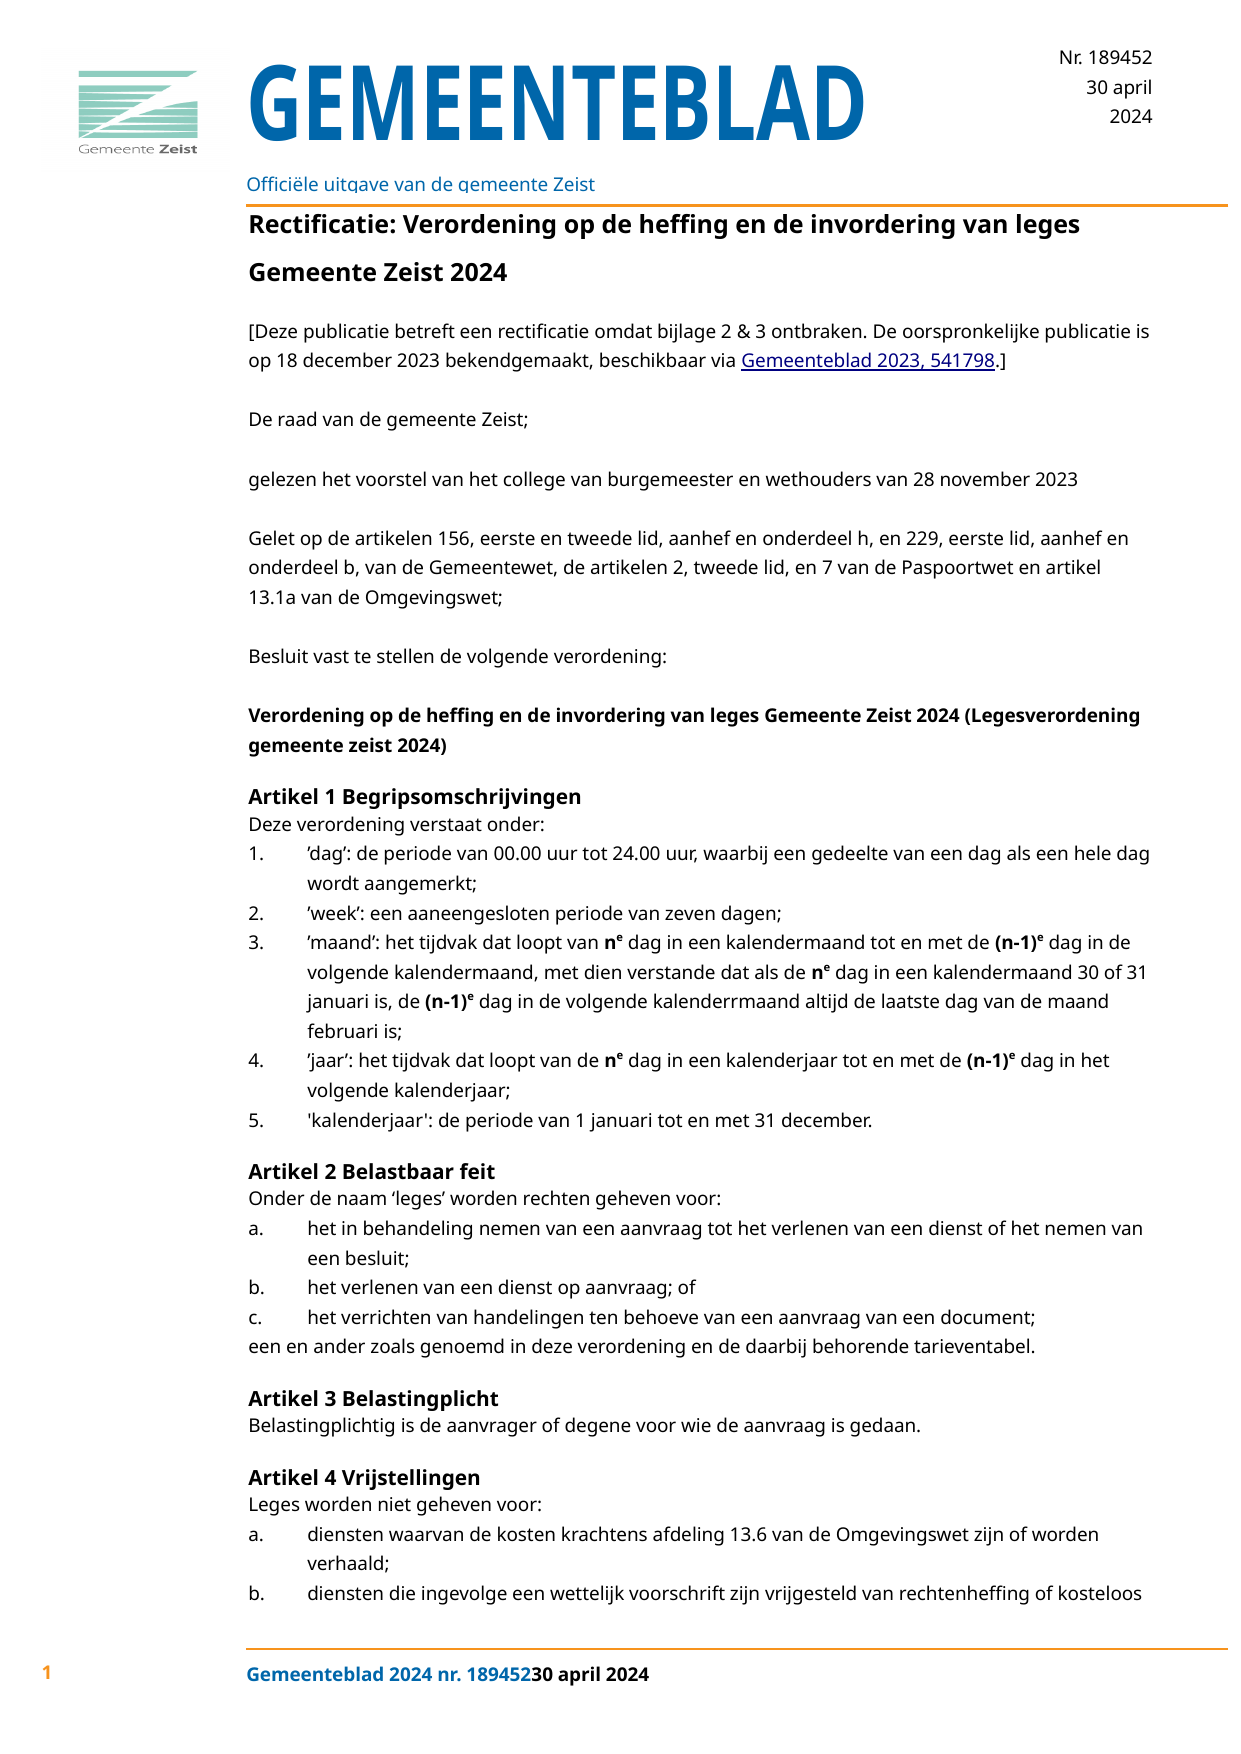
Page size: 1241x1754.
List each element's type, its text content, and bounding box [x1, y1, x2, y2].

text Rectificatie: Verordening op de heffing en de invordering van leges Gemeente Zeist 2024 [248, 207, 1152, 288]
text Leges worden niet geheven voor: [248, 1491, 1152, 1517]
text Onder de naam ‘leges’ worden rechten geheven voor: [248, 1186, 1152, 1211]
text Artikel 4 Vrijstellingen [248, 1463, 1152, 1491]
text een en ander zoals genoemd in deze verordening en de daarbij behorende tarieventabel. [248, 1333, 1152, 1359]
list het verrichten van handelingen ten behoeve van een aanvraag van een document; [248, 1304, 1152, 1330]
text Artikel 1 Begripsomschrijvingen [248, 782, 1152, 811]
text Deze verordening verstaat onder: [248, 811, 1152, 837]
list 'kalenderjaar': de periode van 1 januari tot en met 31 december. [248, 1107, 1152, 1132]
list diensten waarvan de kosten krachtens afdeling 13.6 van de Omgevingswet zijn of worden verhaald; [248, 1521, 1152, 1576]
list ’jaar’: het tijdvak dat loopt van de ne dag in een kalenderjaar tot en met de (n-1)e dag in het volgende kalenderjaar; [248, 1048, 1152, 1103]
text [Deze publicatie betreft een rectificatie omdat bijlage 2 & 3 ontbraken. De oorspronkelijke publicatie is op 18 december 2023 bekendgemaakt, beschikbaar via Gemeenteblad 2023, 541798.] [248, 318, 1152, 373]
text gelezen het voorstel van het college van burgemeester en wethouders van 28 november 2023 [248, 466, 1152, 492]
text Besluit vast te stellen de volgende verordening: [248, 643, 1152, 669]
list ’dag’: de periode van 00.00 uur tot 24.00 uur, waarbij een gedeelte van een dag als een hele dag wordt aangemerkt; [248, 841, 1152, 896]
text Artikel 3 Belastingplicht [248, 1384, 1152, 1412]
list diensten die ingevolge een wettelijk voorschrift zijn vrijgesteld van rechtenheffing of kosteloos [248, 1580, 1152, 1606]
picture [41, 47, 231, 172]
text Belastingplichtig is de aanvrager of degene voor wie de aanvraag is gedaan. [248, 1412, 1152, 1438]
text Verordening op de heffing en de invordering van leges Gemeente Zeist 2024 (Legesverordening gemeente zeist 2024) [248, 702, 1152, 758]
list het in behandeling nemen van een aanvraag tot het verlenen van een dienst of het nemen van een besluit; [248, 1215, 1152, 1271]
text Gelet op de artikelen 156, eerste en tweede lid, aanhef en onderdeel h, en 229, eerste lid, aanhef en onderdeel b, van de Gemeentewet, de artikelen 2, tweede lid, en 7 van de Paspoortwet en artikel 13.1a van de Omgevingswet; [248, 525, 1152, 610]
list ’week’: een aaneengesloten periode van zeven dagen; [248, 900, 1152, 925]
list ’maand’: het tijdvak dat loopt van ne dag in een kalendermaand tot en met de (n-1)e dag in de volgende kalendermaand, met dien verstande dat als de ne dag in een kalendermaand 30 of 31 januari is, de (n-1)e dag in de volgende kalenderrmaand altijd de laatste dag van de maand februari is; [248, 929, 1152, 1044]
list het verlenen van een dienst op aanvraag; of [248, 1274, 1152, 1300]
text Artikel 2 Belastbaar feit [248, 1157, 1152, 1186]
text De raad van de gemeente Zeist; [248, 407, 1152, 432]
